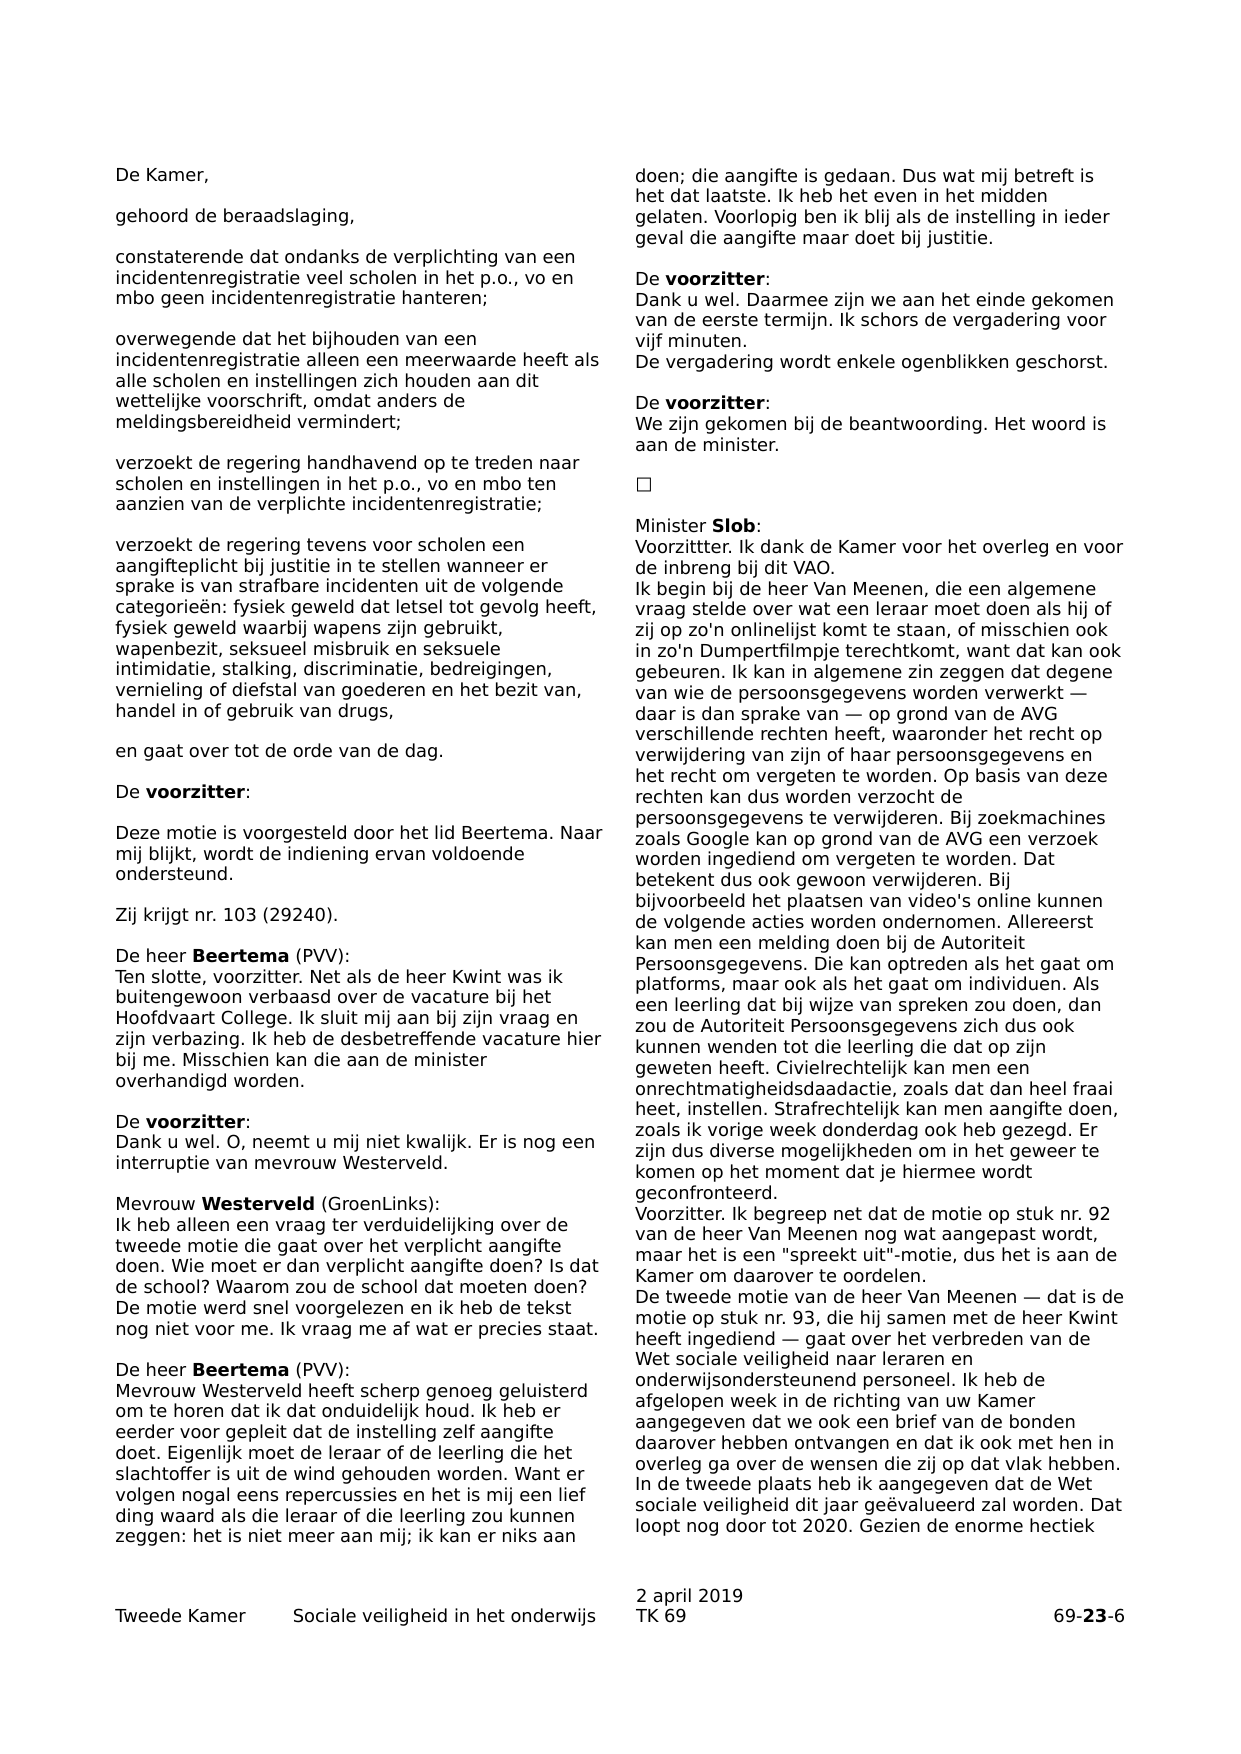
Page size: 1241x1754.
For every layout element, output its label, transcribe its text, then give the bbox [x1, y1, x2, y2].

text Minister Slob: [635, 516, 1125, 537]
text We zijn gekomen bij de beantwoording. Het woord is aan de minister. [635, 413, 1125, 455]
text Dank u wel. O, neemt u mij niet kwalijk. Er is nog een interruptie van mevrouw Westerveld. [115, 1132, 605, 1174]
text De voorzitter: [635, 269, 1125, 289]
text De heer Beertema (PVV): [115, 946, 605, 966]
text ⬜ [635, 475, 1125, 496]
text en gaat over tot de orde van de dag. [115, 741, 605, 762]
text De heer Beertema (PVV): [115, 1359, 605, 1380]
text Zij krijgt nr. 103 (29240). [115, 905, 605, 926]
text De Kamer, [115, 165, 605, 186]
text De tweede motie van de heer Van Meenen — dat is de motie op stuk nr. 93, die hij samen met de heer Kwint heeft ingediend — gaat over het verbreden van de Wet sociale veiligheid naar leraren en onderwijsondersteunend personeel. Ik heb de afgelopen week in de richting van uw Kamer aangegeven dat we ook een brief van de bonden daarover hebben ontvangen en dat ik ook met hen in overleg ga over de wensen die zij op dat vlak hebben. In de tweede plaats heb ik aangegeven dat de Wet sociale veiligheid dit jaar geëvalueerd zal worden. Dat loopt nog door tot 2020. Gezien de enorme hectiek [635, 1287, 1125, 1537]
text Ik heb alleen een vraag ter verduidelijking over de tweede motie die gaat over het verplicht aangifte doen. Wie moet er dan verplicht aangifte doen? Is dat de school? Waarom zou de school dat moeten doen? De motie werd snel voorgelezen en ik heb de tekst nog niet voor me. Ik vraag me af wat er precies staat. [115, 1214, 605, 1339]
text gehoord de beraadslaging, [115, 206, 605, 227]
text De voorzitter: [115, 1111, 605, 1132]
text De vergadering wordt enkele ogenblikken geschorst. [635, 352, 1125, 373]
text Ik begin bij de heer Van Meenen, die een algemene vraag stelde over wat een leraar moet doen als hij of zij op zo'n onlinelijst komt te staan, of misschien ook in zo'n Dumpertfilmpje terechtkomt, want dat kan ook gebeuren. Ik kan in algemene zin zeggen dat degene van wie de persoonsgegevens worden verwerkt — daar is dan sprake van — op grond van de AVG verschillende rechten heeft, waaronder het recht op verwijdering van zijn of haar persoonsgegevens en het recht om vergeten te worden. Op basis van deze rechten kan dus worden verzocht de persoonsgegevens te verwijderen. Bij zoekmachines zoals Google kan op grond van de AVG een verzoek worden ingediend om vergeten te worden. Dat betekent dus ook gewoon verwijderen. Bij bijvoorbeeld het plaatsen van video's online kunnen de volgende acties worden ondernomen. Allereerst kan men een melding doen bij de Autoriteit Persoonsgegevens. Die kan optreden als het gaat om platforms, maar ook als het gaat om individuen. Als een leerling dat bij wijze van spreken zou doen, dan zou de Autoriteit Persoonsgegevens zich dus ook kunnen wenden tot die leerling die dat op zijn geweten heeft. Civielrechtelijk kan men een onrechtmatigheidsdaadactie, zoals dat dan heel fraai heet, instellen. Strafrechtelijk kan men aangifte doen, zoals ik vorige week donderdag ook heb gezegd. Er zijn dus diverse mogelijkheden om in het geweer te komen op het moment dat je hiermee wordt geconfronteerd. [635, 578, 1125, 1203]
text overwegende dat het bijhouden van een incidentenregistratie alleen een meerwaarde heeft als alle scholen en instellingen zich houden aan dit wettelijke voorschrift, omdat anders de meldingsbereidheid vermindert; [115, 329, 605, 433]
text Mevrouw Westerveld (GroenLinks): [115, 1194, 605, 1214]
text Ten slotte, voorzitter. Net als de heer Kwint was ik buitengewoon verbaasd over de vacature bij het Hoofdvaart College. Ik sluit mij aan bij zijn vraag en zijn verbazing. Ik heb de desbetreffende vacature hier bij me. Misschien kan die aan de minister overhandigd worden. [115, 966, 605, 1091]
text Dank u wel. Daarmee zijn we aan het einde gekomen van de eerste termijn. Ik schors de vergadering voor vijf minuten. [635, 289, 1125, 352]
text constaterende dat ondanks de verplichting van een incidentenregistratie veel scholen in het p.o., vo en mbo geen incidentenregistratie hanteren; [115, 247, 605, 309]
text Deze motie is voorgesteld door het lid Beertema. Naar mij blijkt, wordt de indiening ervan voldoende ondersteund. [115, 823, 605, 885]
text verzoekt de regering handhavend op te treden naar scholen en instellingen in het p.o., vo en mbo ten aanzien van de verplichte incidentenregistratie; [115, 453, 605, 515]
text Voorzitter. Ik begreep net dat de motie op stuk nr. 92 van de heer Van Meenen nog wat aangepast wordt, maar het is een "spreekt uit"-motie, dus het is aan de Kamer om daarover te oordelen. [635, 1203, 1125, 1287]
text Voorzittter. Ik dank de Kamer voor het overleg en voor de inbreng bij dit VAO. [635, 537, 1125, 578]
text De voorzitter: [115, 782, 605, 803]
text verzoekt de regering tevens voor scholen een aangifteplicht bij justitie in te stellen wanneer er sprake is van strafbare incidenten uit de volgende categorieën: fysiek geweld dat letsel tot gevolg heeft, fysiek geweld waarbij wapens zijn gebruikt, wapenbezit, seksueel misbruik en seksuele intimidatie, stalking, discriminatie, bedreigingen, vernieling of diefstal van goederen en het bezit van, handel in of gebruik van drugs, [115, 535, 605, 721]
text De voorzitter: [635, 393, 1125, 413]
text doen; die aangifte is gedaan. Dus wat mij betreft is het dat laatste. Ik heb het even in het midden gelaten. Voorlopig ben ik blij als de instelling in ieder geval die aangifte maar doet bij justitie. [635, 165, 1125, 249]
text Mevrouw Westerveld heeft scherp genoeg geluisterd om te horen dat ik dat onduidelijk houd. Ik heb er eerder voor gepleit dat de instelling zelf aangifte doet. Eigenlijk moet de leraar of de leerling die het slachtoffer is uit de wind gehouden worden. Want er volgen nogal eens repercussies en het is mij een lief ding waard als die leraar of die leerling zou kunnen zeggen: het is niet meer aan mij; ik kan er niks aan [115, 1380, 605, 1547]
